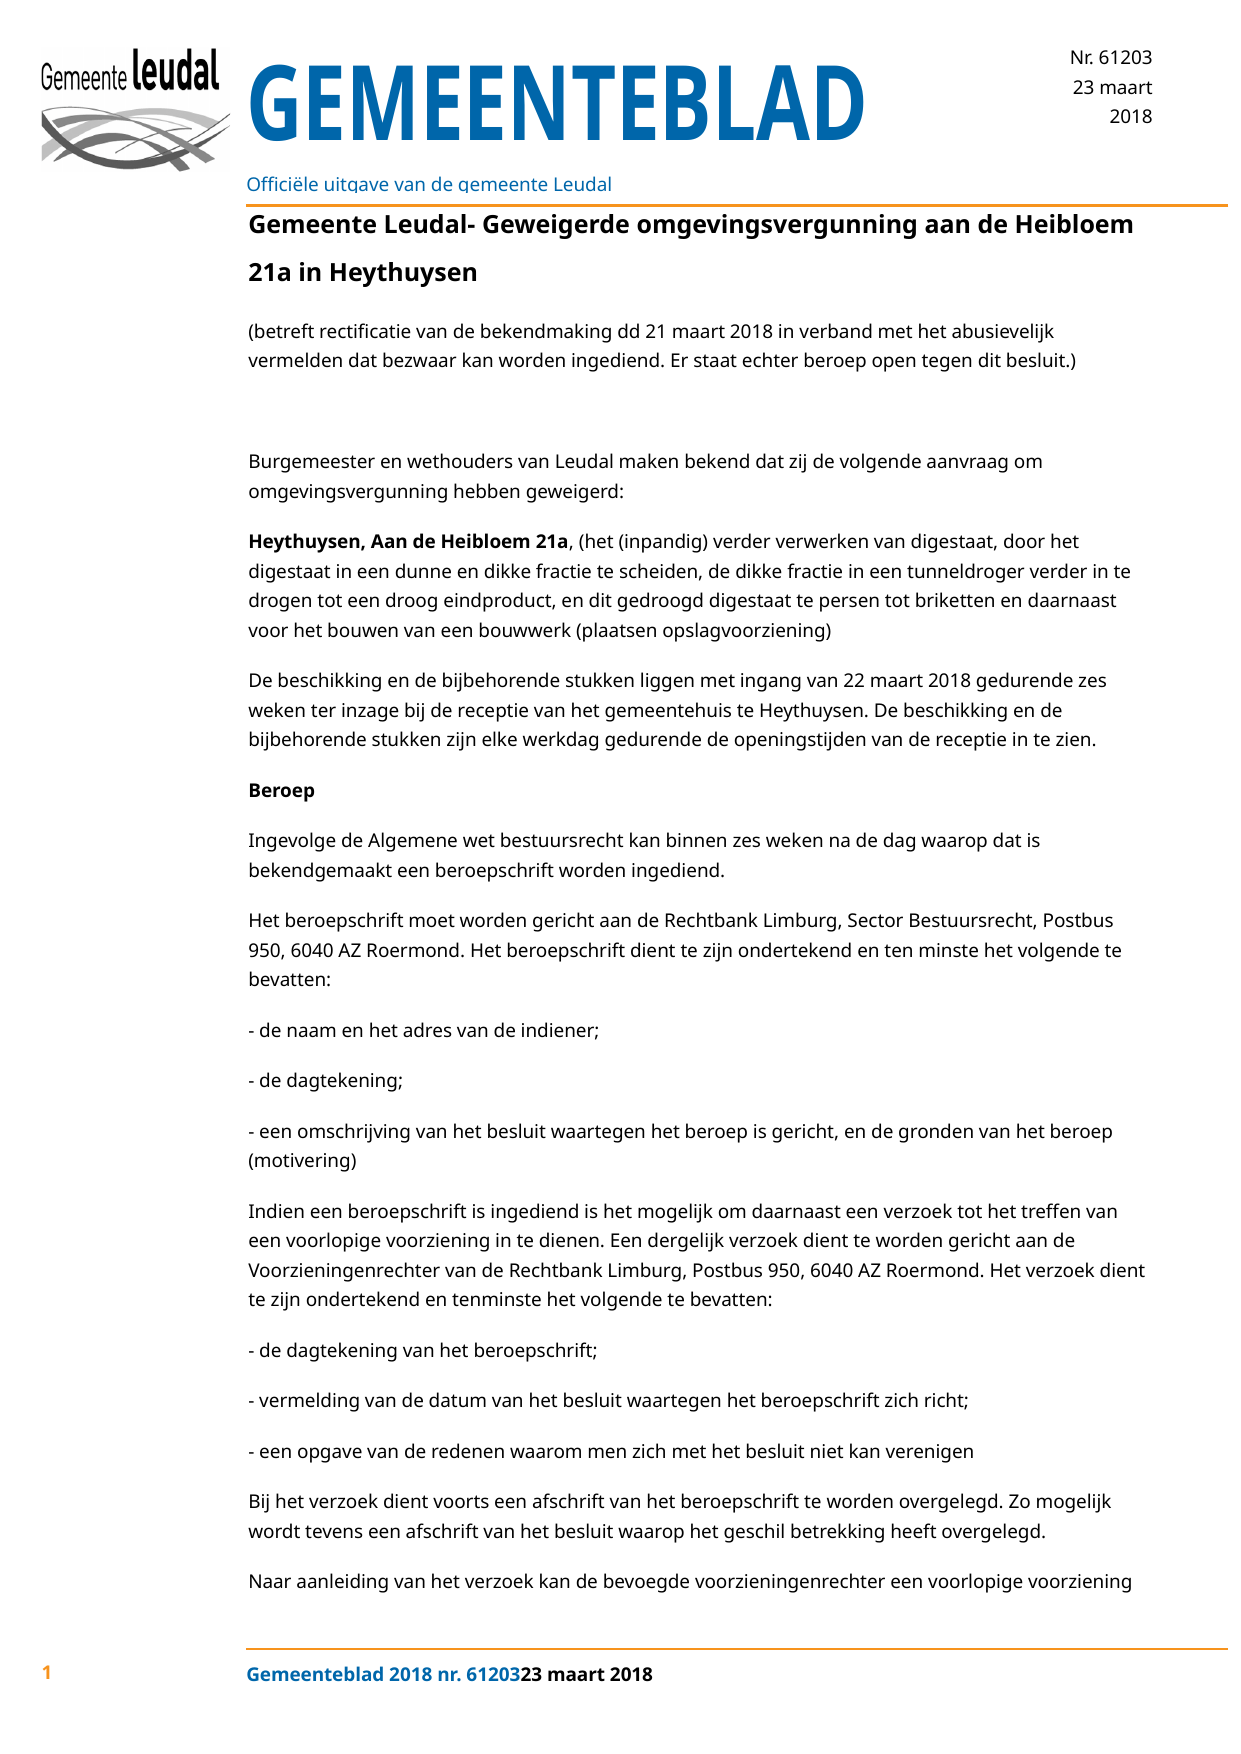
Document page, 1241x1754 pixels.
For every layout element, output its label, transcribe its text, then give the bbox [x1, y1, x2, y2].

text - de dagtekening; [248, 1067, 1152, 1093]
text Heythuysen, Aan de Heibloem 21a, (het (inpandig) verder verwerken van digestaat, door het digestaat in een dunne en dikke fractie te scheiden, de dikke fractie in een tunneldroger verder in te drogen tot een droog eindproduct, en dit gedroogd digestaat te persen tot briketten en daarnaast voor het bouwen van een bouwwerk (plaatsen opslagvoorziening) [248, 528, 1152, 643]
text - vermelding van de datum van het besluit waartegen het beroepschrift zich richt; [248, 1387, 1152, 1413]
text Bij het verzoek dient voorts een afschrift van het beroepschrift te worden overgelegd. Zo mogelijk wordt tevens een afschrift van het besluit waarop het geschil betrekking heeft overgelegd. [248, 1488, 1152, 1544]
text - een omschrijving van het besluit waartegen het beroep is gericht, en de gronden van het beroep (motivering) [248, 1118, 1152, 1173]
text - de naam en het adres van de indiener; [248, 1017, 1152, 1043]
text Het beroepschrift moet worden gericht aan de Rechtbank Limburg, Sector Bestuursrecht, Postbus 950, 6040 AZ Roermond. Het beroepschrift dient te zijn ondertekend en ten minste het volgende te bevatten: [248, 907, 1152, 992]
picture [41, 47, 231, 172]
text - de dagtekening van het beroepschrift; [248, 1337, 1152, 1363]
text - een opgave van de redenen waarom men zich met het besluit niet kan verenigen [248, 1438, 1152, 1464]
text De beschikking en de bijbehorende stukken liggen met ingang van 22 maart 2018 gedurende zes weken ter inzage bij de receptie van het gemeentehuis te Heythuysen. De beschikking en de bijbehorende stukken zijn elke werkdag gedurende de openingstijden van de receptie in te zien. [248, 667, 1152, 752]
text (betreft rectificatie van de bekendmaking dd 21 maart 2018 in verband met het abusievelijk vermelden dat bezwaar kan worden ingediend. Er staat echter beroep open tegen dit besluit.) [248, 318, 1152, 373]
text Ingevolge de Algemene wet bestuursrecht kan binnen zes weken na de dag waarop dat is bekendgemaakt een beroepschrift worden ingediend. [248, 827, 1152, 883]
text Beroep [248, 777, 1152, 803]
text Gemeente Leudal- Geweigerde omgevingsvergunning aan de Heibloem 21a in Heythuysen [248, 207, 1152, 288]
text Burgemeester en wethouders van Leudal maken bekend dat zij de volgende aanvraag om omgevingsvergunning hebben geweigerd: [248, 448, 1152, 504]
text Naar aanleiding van het verzoek kan de bevoegde voorzieningenrechter een voorlopige voorziening [248, 1568, 1152, 1594]
text Indien een beroepschrift is ingediend is het mogelijk om daarnaast een verzoek tot het treffen van een voorlopige voorziening in te dienen. Een dergelijk verzoek dient te worden gericht aan de Voorzieningenrechter van de Rechtbank Limburg, Postbus 950, 6040 AZ Roermond. Het verzoek dient te zijn ondertekend en tenminste het volgende te bevatten: [248, 1198, 1152, 1312]
